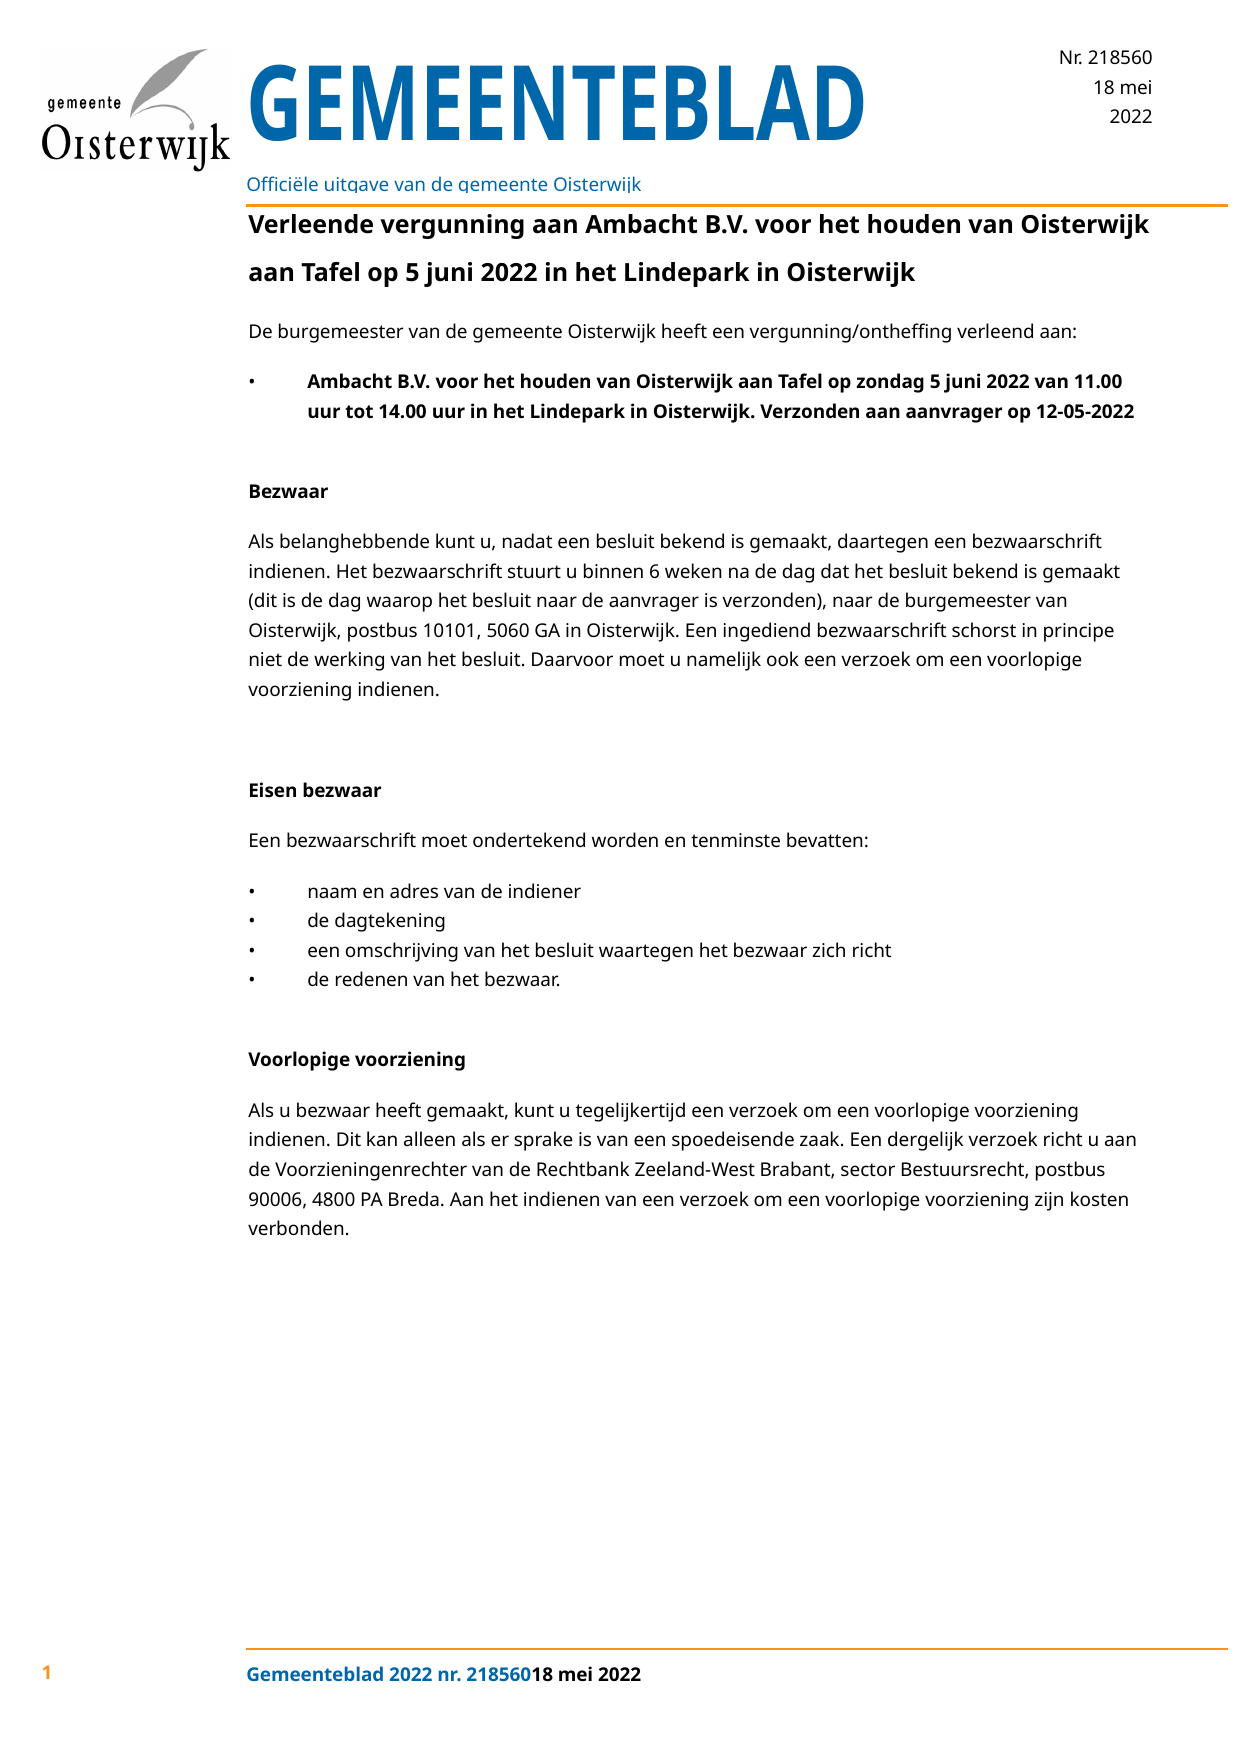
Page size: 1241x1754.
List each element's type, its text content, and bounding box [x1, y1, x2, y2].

text Verleende vergunning aan Ambacht B.V. voor het houden van Oisterwijk aan Tafel op 5 juni 2022 in het Lindepark in Oisterwijk [248, 207, 1152, 288]
list de dagtekening [248, 907, 1152, 933]
text Als u bezwaar heeft gemaakt, kunt u tegelijkertijd een verzoek om een voorlopige voorziening indienen. Dit kan alleen als er sprake is van een spoedeisende zaak. Een dergelijk verzoek richt u aan de Voorzieningenrechter van de Rechtbank Zeeland-West Brabant, sector Bestuursrecht, postbus 90006, 4800 PA Breda. Aan het indienen van een verzoek om een voorlopige voorziening zijn kosten verbonden. [248, 1097, 1152, 1241]
text Bezwaar [248, 478, 1152, 504]
text Voorlopige voorziening [248, 1047, 1152, 1072]
list een omschrijving van het besluit waartegen het bezwaar zich richt [248, 937, 1152, 963]
picture [41, 47, 231, 172]
list naam en adres van de indiener [248, 878, 1152, 904]
text Als belanghebbende kunt u, nadat een besluit bekend is gemaakt, daartegen een bezwaarschrift indienen. Het bezwaarschrift stuurt u binnen 6 weken na de dag dat het besluit bekend is gemaakt (dit is de dag waarop het besluit naar de aanvrager is verzonden), naar de burgemeester van Oisterwijk, postbus 10101, 5060 GA in Oisterwijk. Een ingediend bezwaarschrift schorst in principe niet de werking van het besluit. Daarvoor moet u namelijk ook een verzoek om een voorlopige voorziening indienen. [248, 528, 1152, 702]
list Ambacht B.V. voor het houden van Oisterwijk aan Tafel op zondag 5 juni 2022 van 11.00 uur tot 14.00 uur in het Lindepark in Oisterwijk. Verzonden aan aanvrager op 12-05-2022 [248, 368, 1152, 424]
text Eisen bezwaar [248, 777, 1152, 803]
list de redenen van het bezwaar. [248, 967, 1152, 992]
text Een bezwaarschrift moet ondertekend worden en tenminste bevatten: [248, 827, 1152, 853]
text De burgemeester van de gemeente Oisterwijk heeft een vergunning/ontheffing verleend aan: [248, 318, 1152, 344]
